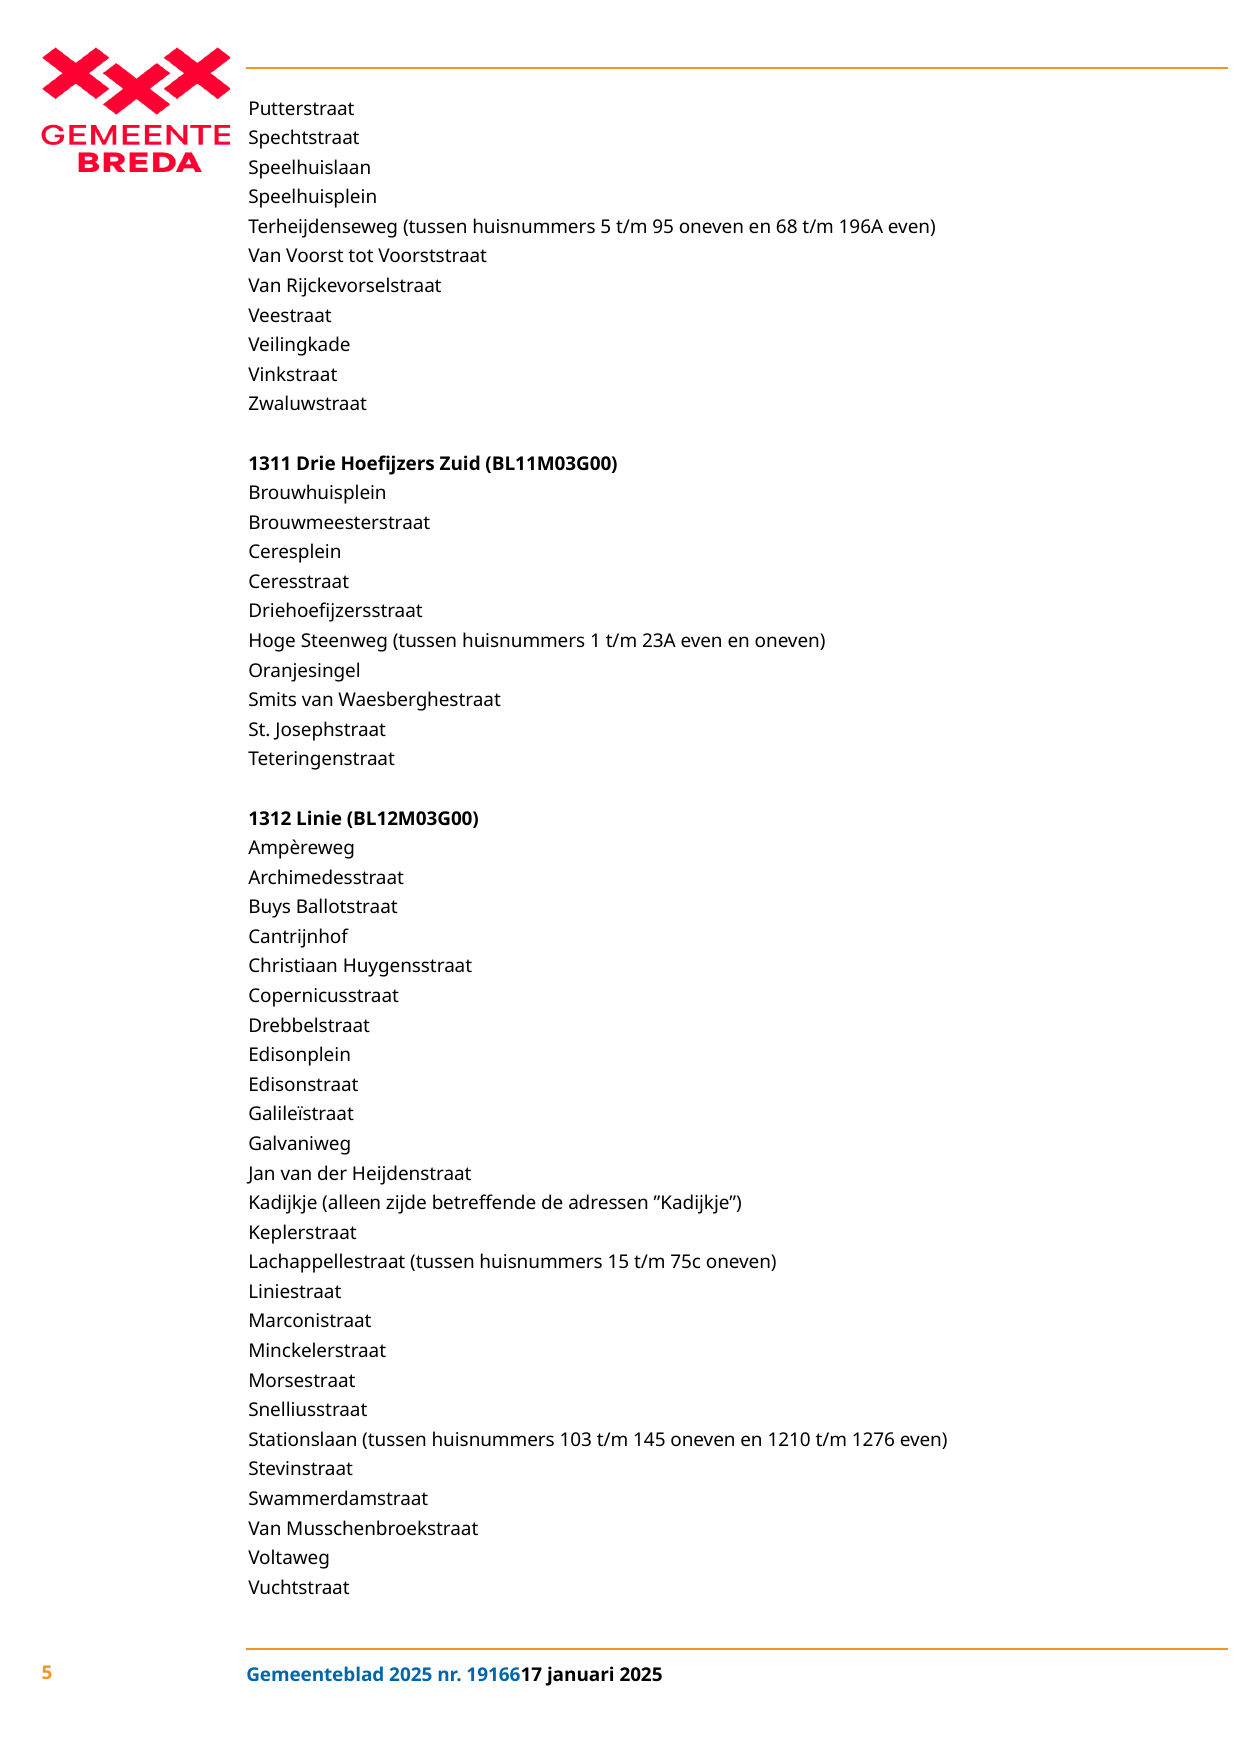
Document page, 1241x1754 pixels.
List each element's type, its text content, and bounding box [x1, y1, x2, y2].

text Veestraat [248, 302, 1152, 328]
text Kadijkje (alleen zijde betreffende de adressen ”Kadijkje”) [248, 1189, 1152, 1215]
text Christiaan Huygensstraat [248, 953, 1152, 978]
text Buys Ballotstraat [248, 893, 1152, 919]
text Spechtstraat [248, 124, 1152, 150]
text Hoge Steenweg (tussen huisnummers 1 t/m 23A even en oneven) [248, 627, 1152, 653]
text Minckelerstraat [248, 1337, 1152, 1363]
text Galvaniweg [248, 1130, 1152, 1156]
text Smits van Waesberghestraat [248, 686, 1152, 712]
text Speelhuislaan [248, 154, 1152, 180]
text Stationslaan (tussen huisnummers 103 t/m 145 oneven en 1210 t/m 1276 even) [248, 1426, 1152, 1452]
text Liniestraat [248, 1278, 1152, 1304]
text Vuchtstraat [248, 1574, 1152, 1600]
text Stevinstraat [248, 1456, 1152, 1481]
text Morsestraat [248, 1367, 1152, 1393]
text Putterstraat [248, 95, 1152, 121]
text Vinkstraat [248, 361, 1152, 387]
text Terheijdenseweg (tussen huisnummers 5 t/m 95 oneven en 68 t/m 196A even) [248, 213, 1152, 239]
text Drebbelstraat [248, 1012, 1152, 1038]
text 1312 Linie (BL12M03G00) [248, 805, 1152, 831]
text Swammerdamstraat [248, 1485, 1152, 1511]
text Speelhuisplein [248, 183, 1152, 209]
picture [41, 47, 231, 172]
text Edisonstraat [248, 1071, 1152, 1097]
text Van Rijckevorselstraat [248, 272, 1152, 298]
text Brouwhuisplein [248, 479, 1152, 505]
text 1311 Drie Hoefijzers Zuid (BL11M03G00) [248, 450, 1152, 476]
text Van Voorst tot Voorststraat [248, 243, 1152, 268]
text Zwaluwstraat [248, 391, 1152, 416]
text Galileïstraat [248, 1101, 1152, 1126]
text Ampèreweg [248, 834, 1152, 860]
text Keplerstraat [248, 1219, 1152, 1245]
text Veilingkade [248, 331, 1152, 357]
text Teteringenstraat [248, 746, 1152, 771]
text Ceresplein [248, 538, 1152, 564]
text St. Josephstraat [248, 716, 1152, 742]
text Lachappellestraat (tussen huisnummers 15 t/m 75c oneven) [248, 1248, 1152, 1274]
text Copernicusstraat [248, 982, 1152, 1008]
text Archimedesstraat [248, 864, 1152, 890]
text Jan van der Heijdenstraat [248, 1160, 1152, 1186]
text Edisonplein [248, 1041, 1152, 1067]
text Oranjesingel [248, 657, 1152, 683]
text Brouwmeesterstraat [248, 509, 1152, 535]
text Marconistraat [248, 1308, 1152, 1333]
text Van Musschenbroekstraat [248, 1515, 1152, 1541]
text Snelliusstraat [248, 1396, 1152, 1422]
text Ceresstraat [248, 568, 1152, 594]
text Cantrijnhof [248, 923, 1152, 949]
text Driehoefijzersstraat [248, 598, 1152, 623]
text Voltaweg [248, 1544, 1152, 1570]
